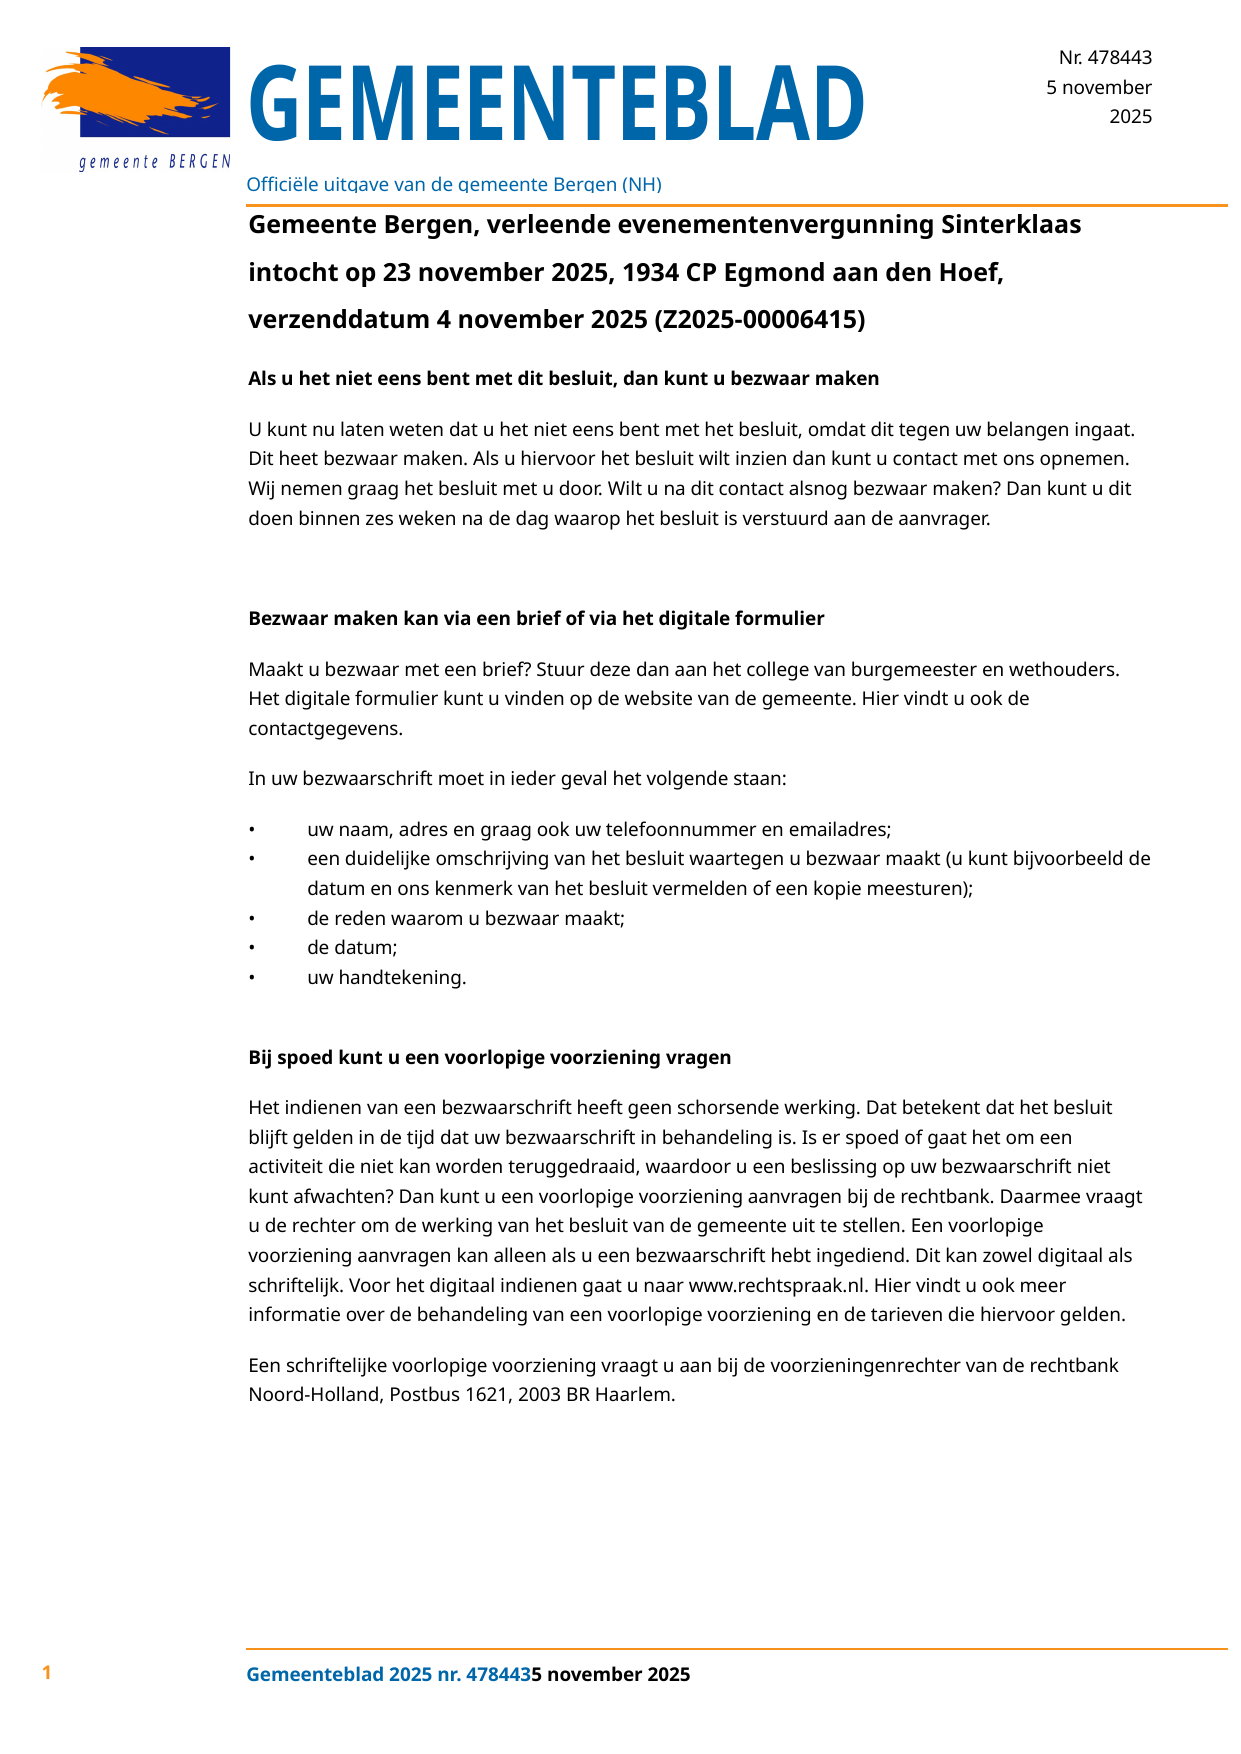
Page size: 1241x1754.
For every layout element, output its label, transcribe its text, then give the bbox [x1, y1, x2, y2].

text Gemeente Bergen, verleende evenementenvergunning Sinterklaas intocht op 23 november 2025, 1934 CP Egmond aan den Hoef, verzenddatum 4 november 2025 (Z2025-00006415) [248, 207, 1152, 336]
text In uw bezwaarschrift moet in ieder geval het volgende staan: [248, 766, 1152, 791]
text Het indienen van een bezwaarschrift heeft geen schorsende werking. Dat betekent dat het besluit blijft gelden in de tijd dat uw bezwaarschrift in behandeling is. Is er spoed of gaat het om een activiteit die niet kan worden teruggedraaid, waardoor u een beslissing op uw bezwaarschrift niet kunt afwachten? Dan kunt u een voorlopige voorziening aanvragen bij de rechtbank. Daarmee vraagt u de rechter om de werking van het besluit van de gemeente uit te stellen. Een voorlopige voorziening aanvragen kan alleen als u een bezwaarschrift hebt ingediend. Dit kan zowel digitaal als schriftelijk. Voor het digitaal indienen gaat u naar www.rechtspraak.nl. Hier vindt u ook meer informatie over de behandeling van een voorlopige voorziening en de tarieven die hiervoor gelden. [248, 1094, 1152, 1327]
list uw handtekening. [248, 964, 1152, 989]
text U kunt nu laten weten dat u het niet eens bent met het besluit, omdat dit tegen uw belangen ingaat. Dit heet bezwaar maken. Als u hiervoor het besluit wilt inzien dan kunt u contact met ons opnemen. Wij nemen graag het besluit met u door. Wilt u na dit contact alsnog bezwaar maken? Dan kunt u dit doen binnen zes weken na de dag waarop het besluit is verstuurd aan de aanvrager. [248, 416, 1152, 530]
text Bij spoed kunt u een voorlopige voorziening vragen [248, 1044, 1152, 1069]
list de reden waarom u bezwaar maakt; [248, 905, 1152, 930]
list uw naam, adres en graag ook uw telefoonnummer en emailadres; [248, 816, 1152, 842]
text Als u het niet eens bent met dit besluit, dan kunt u bezwaar maken [248, 366, 1152, 391]
text Maakt u bezwaar met een brief? Stuur deze dan aan het college van burgemeester en wethouders. Het digitale formulier kunt u vinden op de website van de gemeente. Hier vindt u ook de contactgegevens. [248, 656, 1152, 741]
list de datum; [248, 934, 1152, 960]
text Een schriftelijke voorlopige voorziening vraagt u aan bij de voorzieningenrechter van de rechtbank Noord-Holland, Postbus 1621, 2003 BR Haarlem. [248, 1352, 1152, 1407]
list een duidelijke omschrijving van het besluit waartegen u bezwaar maakt (u kunt bijvoorbeeld de datum en ons kenmerk van het besluit vermelden of een kopie meesturen); [248, 846, 1152, 901]
text Bezwaar maken kan via een brief of via het digitale formulier [248, 606, 1152, 631]
picture [41, 47, 231, 172]
